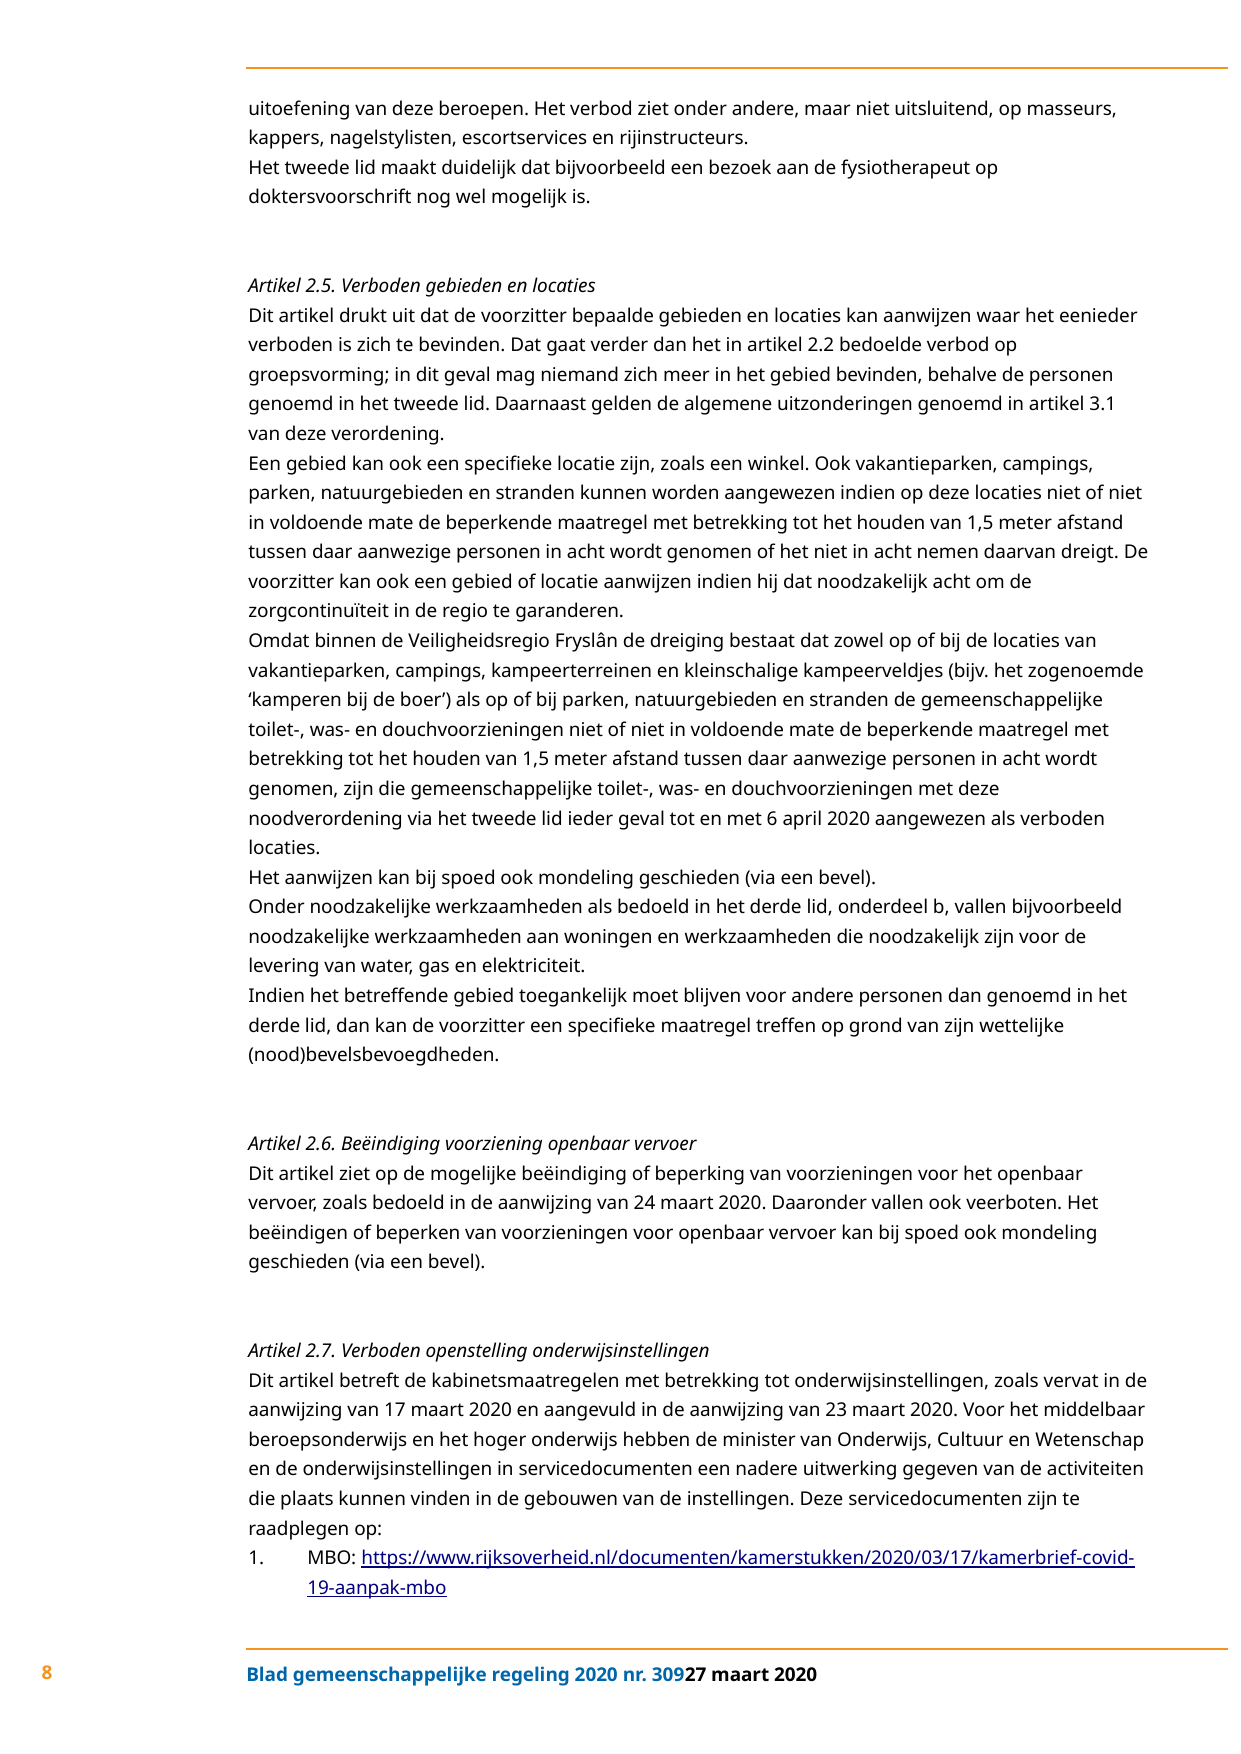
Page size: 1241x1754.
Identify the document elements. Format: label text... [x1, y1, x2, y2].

text Dit artikel betreft de kabinetsmaatregelen met betrekking tot onderwijsinstellingen, zoals vervat in de aanwijzing van 17 maart 2020 en aangevuld in de aanwijzing van 23 maart 2020. Voor het middelbaar beroepsonderwijs en het hoger onderwijs hebben de minister van Onderwijs, Cultuur en Wetenschap en de onderwijsinstellingen in servicedocumenten een nadere uitwerking gegeven van de activiteiten die plaats kunnen vinden in de gebouwen van de instellingen. Deze servicedocumenten zijn te raadplegen op: [248, 1367, 1152, 1541]
text Onder noodzakelijke werkzaamheden als bedoeld in het derde lid, onderdeel b, vallen bijvoorbeeld noodzakelijke werkzaamheden aan woningen en werkzaamheden die noodzakelijk zijn voor de levering van water, gas en elektriciteit. [248, 893, 1152, 978]
text Dit artikel ziet op de mogelijke beëindiging of beperking van voorzieningen voor het openbaar vervoer, zoals bedoeld in de aanwijzing van 24 maart 2020. Daaronder vallen ook veerboten. Het beëindigen of beperken van voorzieningen voor openbaar vervoer kan bij spoed ook mondeling geschieden (via een bevel). [248, 1160, 1152, 1274]
text Het tweede lid maakt duidelijk dat bijvoorbeeld een bezoek aan de fysiotherapeut op doktersvoorschrift nog wel mogelijk is. [248, 154, 1152, 209]
text Artikel 2.5. Verboden gebieden en locaties [248, 272, 1152, 298]
text Omdat binnen de Veiligheidsregio Fryslân de dreiging bestaat dat zowel op of bij de locaties van vakantieparken, campings, kampeerterreinen en kleinschalige kampeerveldjes (bijv. het zogenoemde ‘kamperen bij de boer’) als op of bij parken, natuurgebieden en stranden de gemeenschappelijke toilet-, was- en douchvoorzieningen niet of niet in voldoende mate de beperkende maatregel met betrekking tot het houden van 1,5 meter afstand tussen daar aanwezige personen in acht wordt genomen, zijn die gemeenschappelijke toilet-, was- en douchvoorzieningen met deze noodverordening via het tweede lid ieder geval tot en met 6 april 2020 aangewezen als verboden locaties. [248, 627, 1152, 860]
text Het aanwijzen kan bij spoed ook mondeling geschieden (via een bevel). [248, 864, 1152, 890]
text Artikel 2.7. Verboden openstelling onderwijsinstellingen [248, 1337, 1152, 1363]
picture [41, 47, 231, 172]
text Dit artikel drukt uit dat de voorzitter bepaalde gebieden en locaties kan aanwijzen waar het eenieder verboden is zich te bevinden. Dat gaat verder dan het in artikel 2.2 bedoelde verbod op groepsvorming; in dit geval mag niemand zich meer in het gebied bevinden, behalve de personen genoemd in het tweede lid. Daarnaast gelden de algemene uitzonderingen genoemd in artikel 3.1 van deze verordening. [248, 302, 1152, 446]
text Een gebied kan ook een specifieke locatie zijn, zoals een winkel. Ook vakantieparken, campings, parken, natuurgebieden en stranden kunnen worden aangewezen indien op deze locaties niet of niet in voldoende mate de beperkende maatregel met betrekking tot het houden van 1,5 meter afstand tussen daar aanwezige personen in acht wordt genomen of het niet in acht nemen daarvan dreigt. De voorzitter kan ook een gebied of locatie aanwijzen indien hij dat noodzakelijk acht om de zorgcontinuïteit in de regio te garanderen. [248, 450, 1152, 623]
text Indien het betreffende gebied toegankelijk moet blijven voor andere personen dan genoemd in het derde lid, dan kan de voorzitter een specifieke maatregel treffen op grond van zijn wettelijke (nood)bevelsbevoegdheden. [248, 982, 1152, 1067]
text Artikel 2.6. Beëindiging voorziening openbaar vervoer [248, 1130, 1152, 1156]
text uitoefening van deze beroepen. Het verbod ziet onder andere, maar niet uitsluitend, op masseurs, kappers, nagelstylisten, escortservices en rijinstructeurs. [248, 95, 1152, 150]
list MBO: https://www.rijksoverheid.nl/documenten/kamerstukken/2020/03/17/kamerbrief-covid-19-aanpak-mbo [248, 1544, 1152, 1600]
